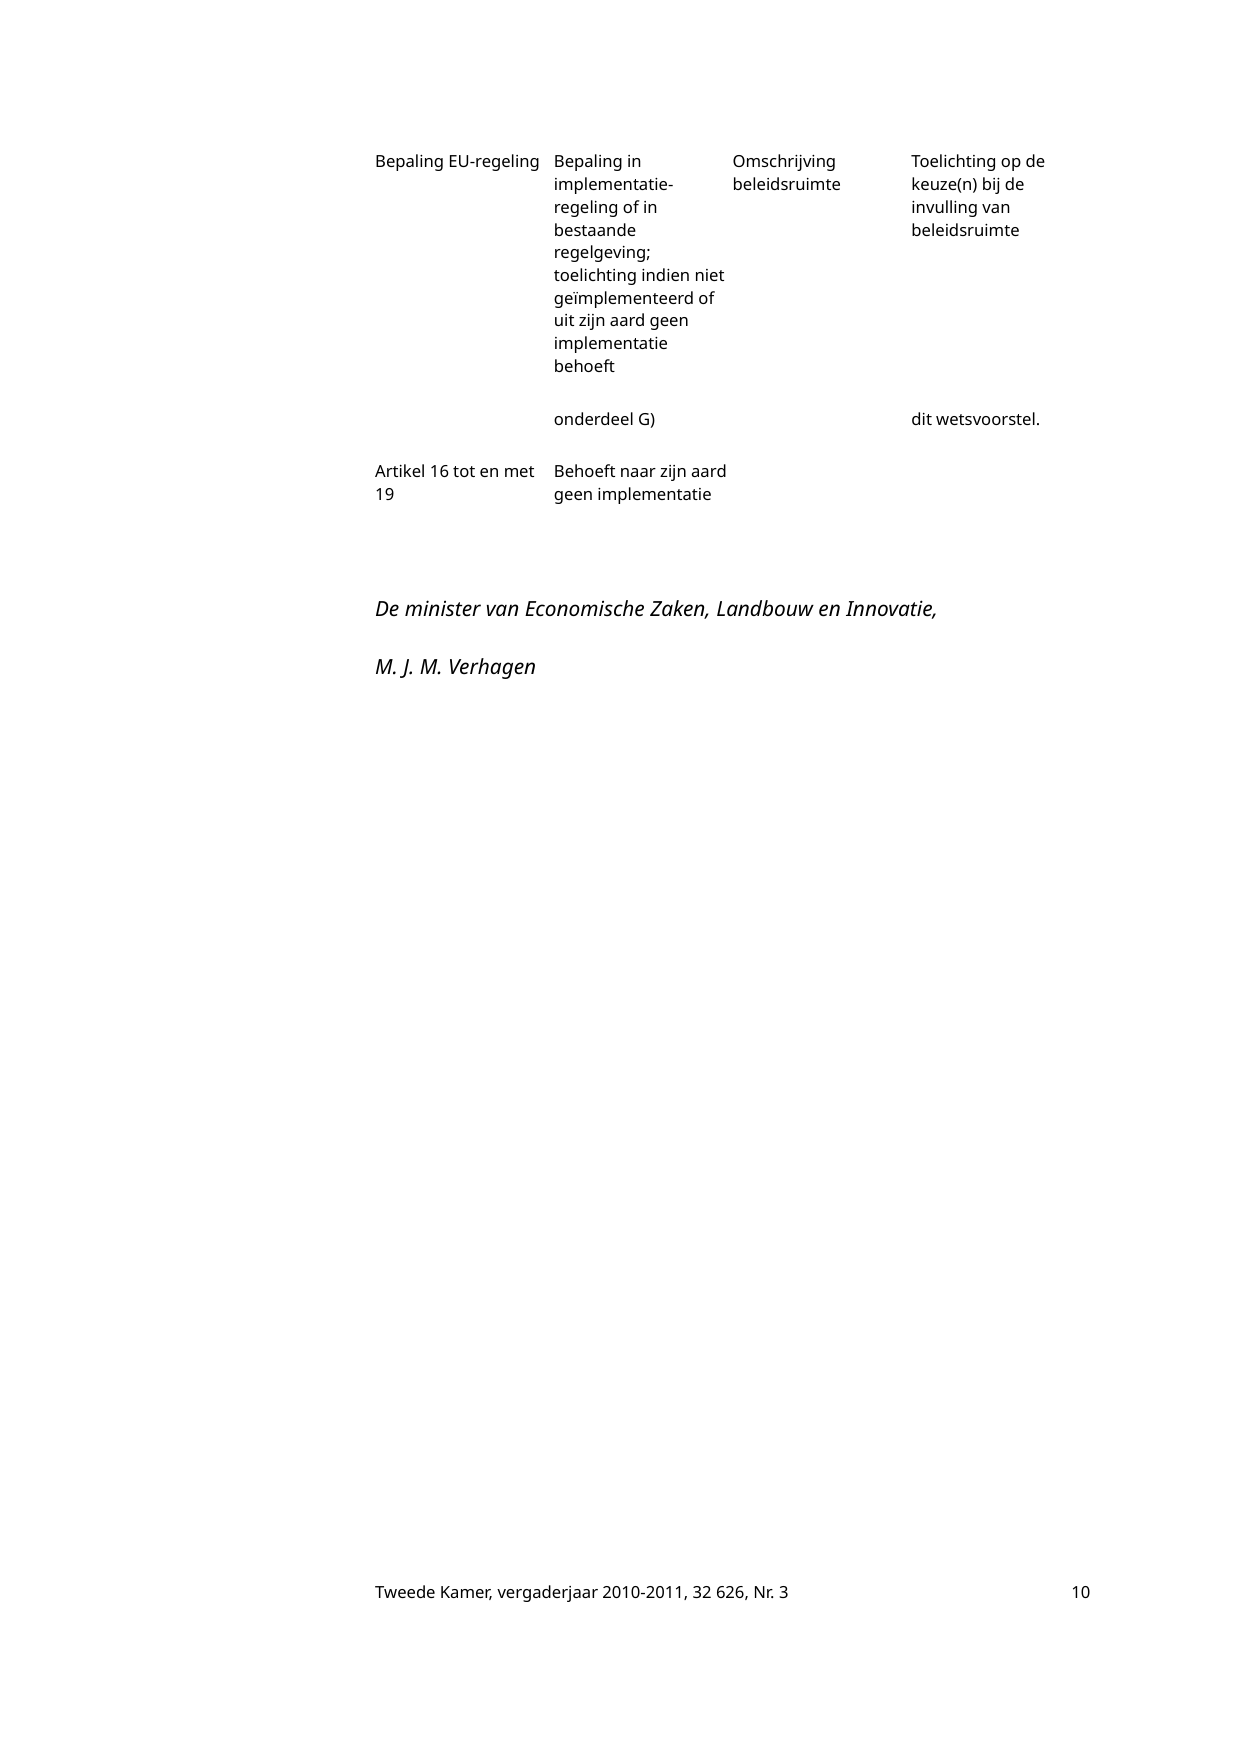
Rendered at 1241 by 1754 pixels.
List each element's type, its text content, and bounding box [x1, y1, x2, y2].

table_cell dit wetsvoorstel. [911, 407, 1090, 460]
table_cell onderdeel G) [554, 407, 732, 460]
table_cell [911, 460, 1090, 535]
table_header Bepaling EU-regeling [375, 150, 554, 407]
text M. J. M. Verhagen [375, 652, 1090, 681]
table_cell [733, 460, 911, 535]
table_cell Behoeft naar zijn aard geen implementatie [554, 460, 732, 535]
table_header Bepaling in implementatie-regeling of in bestaande regelgeving; toelichting indien niet geïmplementeerd of uit zijn aard geen implementatie behoeft [554, 150, 732, 407]
table_cell [733, 407, 911, 460]
table_header Toelichting op de keuze(n) bij de invulling van beleidsruimte [911, 150, 1090, 407]
table_cell Artikel 16 tot en met 19 [375, 460, 554, 535]
table_header Omschrijving beleidsruimte [733, 150, 911, 407]
text De minister van Economische Zaken, Landbouw en Innovatie, [375, 594, 1090, 622]
table_cell [375, 407, 554, 460]
